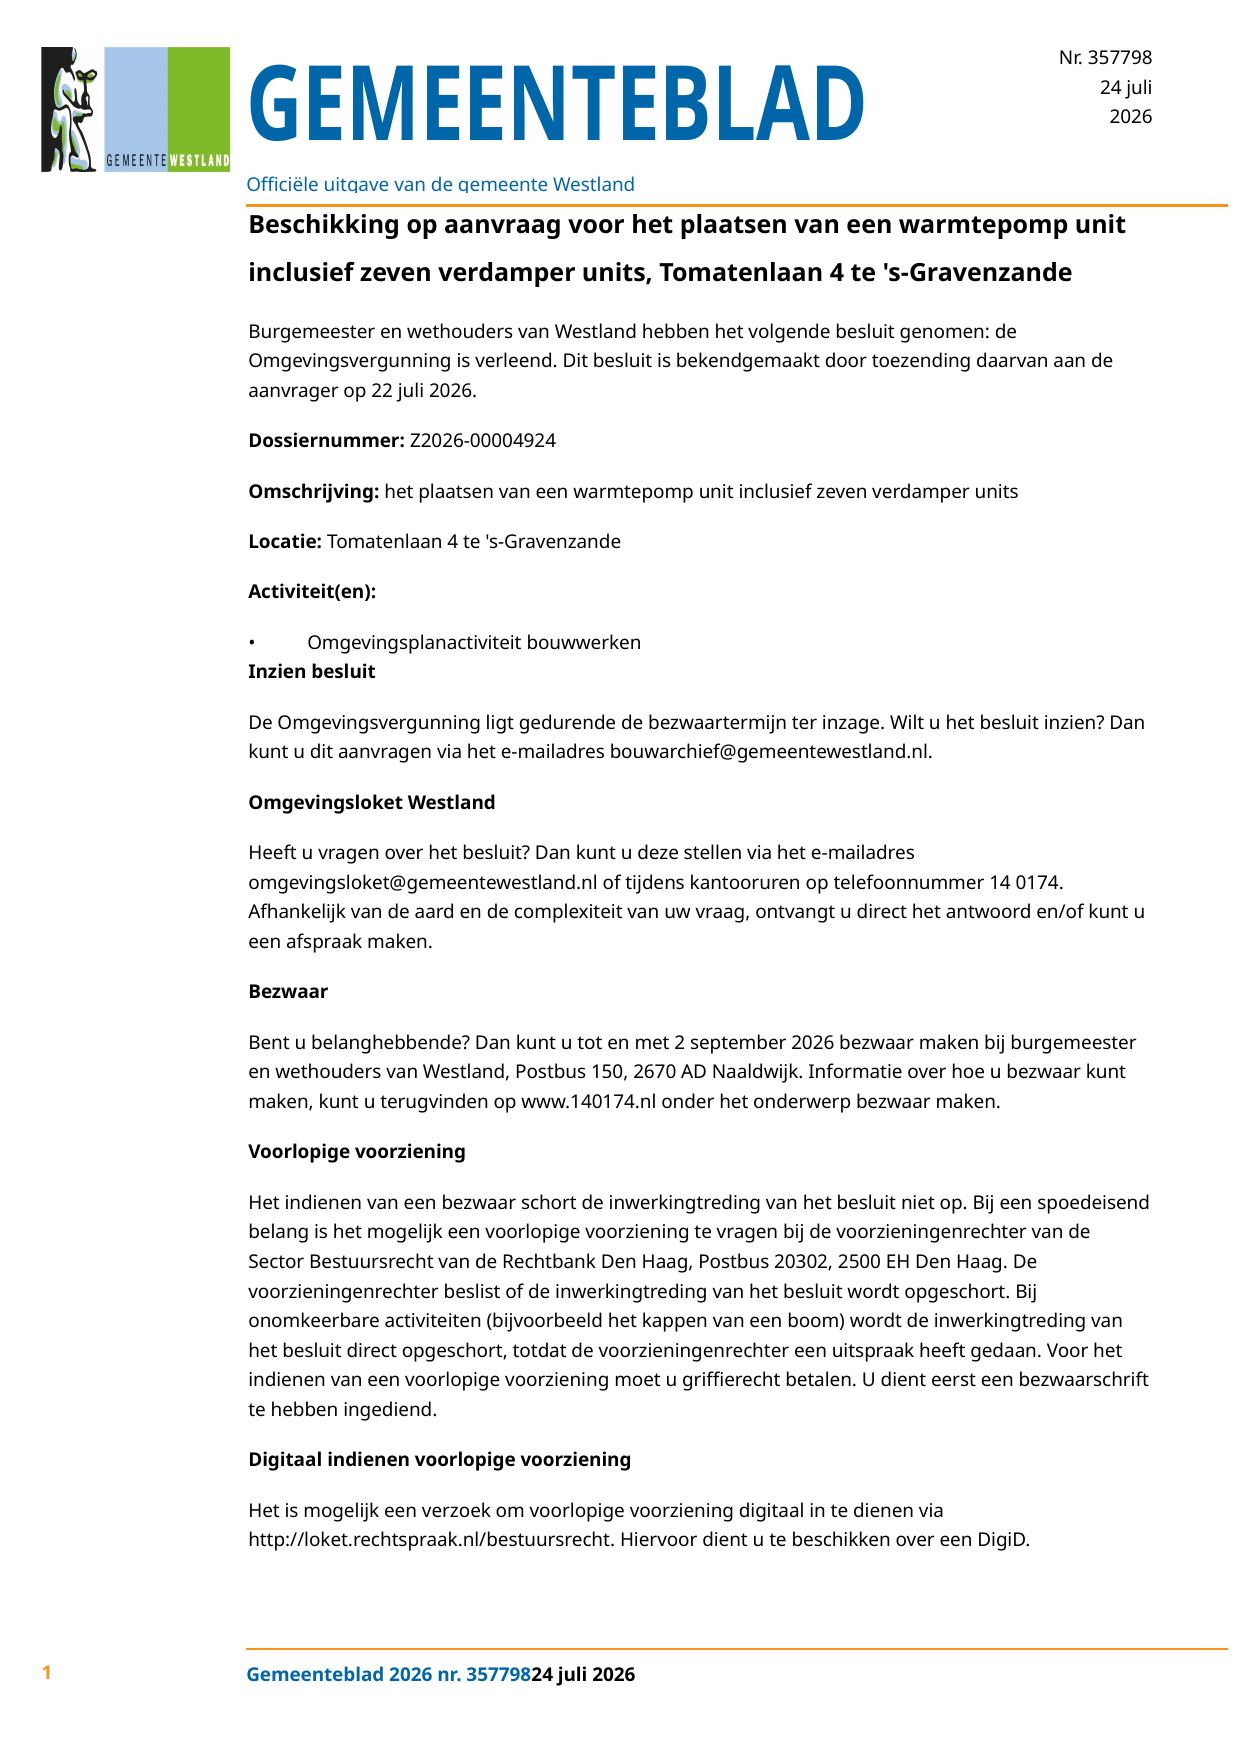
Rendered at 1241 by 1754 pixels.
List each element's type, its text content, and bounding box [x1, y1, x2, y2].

text Het is mogelijk een verzoek om voorlopige voorziening digitaal in te dienen via http://loket.rechtspraak.nl/bestuursrecht. Hiervoor dient u te beschikken over een DigiD. [248, 1497, 1152, 1552]
text Activiteit(en): [248, 579, 1152, 604]
text Inzien besluit [248, 659, 1152, 684]
text Heeft u vragen over het besluit? Dan kunt u deze stellen via het e-mailadres omgevingsloket@gemeentewestland.nl of tijdens kantooruren op telefoonnummer 14 0174. Afhankelijk van de aard en de complexiteit van uw vraag, ontvangt u direct het antwoord en/of kunt u een afspraak maken. [248, 839, 1152, 954]
text De Omgevingsvergunning ligt gedurende de bezwaartermijn ter inzage. Wilt u het besluit inzien? Dan kunt u dit aanvragen via het e-mailadres bouwarchief@gemeentewestland.nl. [248, 709, 1152, 764]
text Beschikking op aanvraag voor het plaatsen van een warmtepomp unit inclusief zeven verdamper units, Tomatenlaan 4 te 's-Gravenzande [248, 207, 1152, 288]
text Burgemeester en wethouders van Westland hebben het volgende besluit genomen: de Omgevingsvergunning is verleend. Dit besluit is bekendgemaakt door toezending daarvan aan de aanvrager op 22 juli 2026. [248, 318, 1152, 403]
picture [41, 47, 231, 172]
text Dossiernummer: Z2026-00004924 [248, 427, 1152, 453]
text Digitaal indienen voorlopige voorziening [248, 1447, 1152, 1472]
list Omgevingsplanactiviteit bouwwerken [248, 629, 1152, 655]
text Omschrijving: het plaatsen van een warmtepomp unit inclusief zeven verdamper units [248, 478, 1152, 504]
text Bezwaar [248, 979, 1152, 1004]
text Locatie: Tomatenlaan 4 te 's-Gravenzande [248, 528, 1152, 554]
text Voorlopige voorziening [248, 1139, 1152, 1164]
text Het indienen van een bezwaar schort de inwerkingtreding van het besluit niet op. Bij een spoedeisend belang is het mogelijk een voorlopige voorziening te vragen bij de voorzieningenrechter van de Sector Bestuursrecht van de Rechtbank Den Haag, Postbus 20302, 2500 EH Den Haag. De voorzieningenrechter beslist of de inwerkingtreding van het besluit wordt opgeschort. Bij onomkeerbare activiteiten (bijvoorbeeld het kappen van een boom) wordt de inwerkingtreding van het besluit direct opgeschort, totdat de voorzieningenrechter een uitspraak heeft gedaan. Voor het indienen van een voorlopige voorziening moet u griffierecht betalen. U dient eerst een bezwaarschrift te hebben ingediend. [248, 1189, 1152, 1422]
text Bent u belanghebbende? Dan kunt u tot en met 2 september 2026 bezwaar maken bij burgemeester en wethouders van Westland, Postbus 150, 2670 AD Naaldwijk. Informatie over hoe u bezwaar kunt maken, kunt u terugvinden op www.140174.nl onder het onderwerp bezwaar maken. [248, 1029, 1152, 1114]
text Omgevingsloket Westland [248, 789, 1152, 815]
